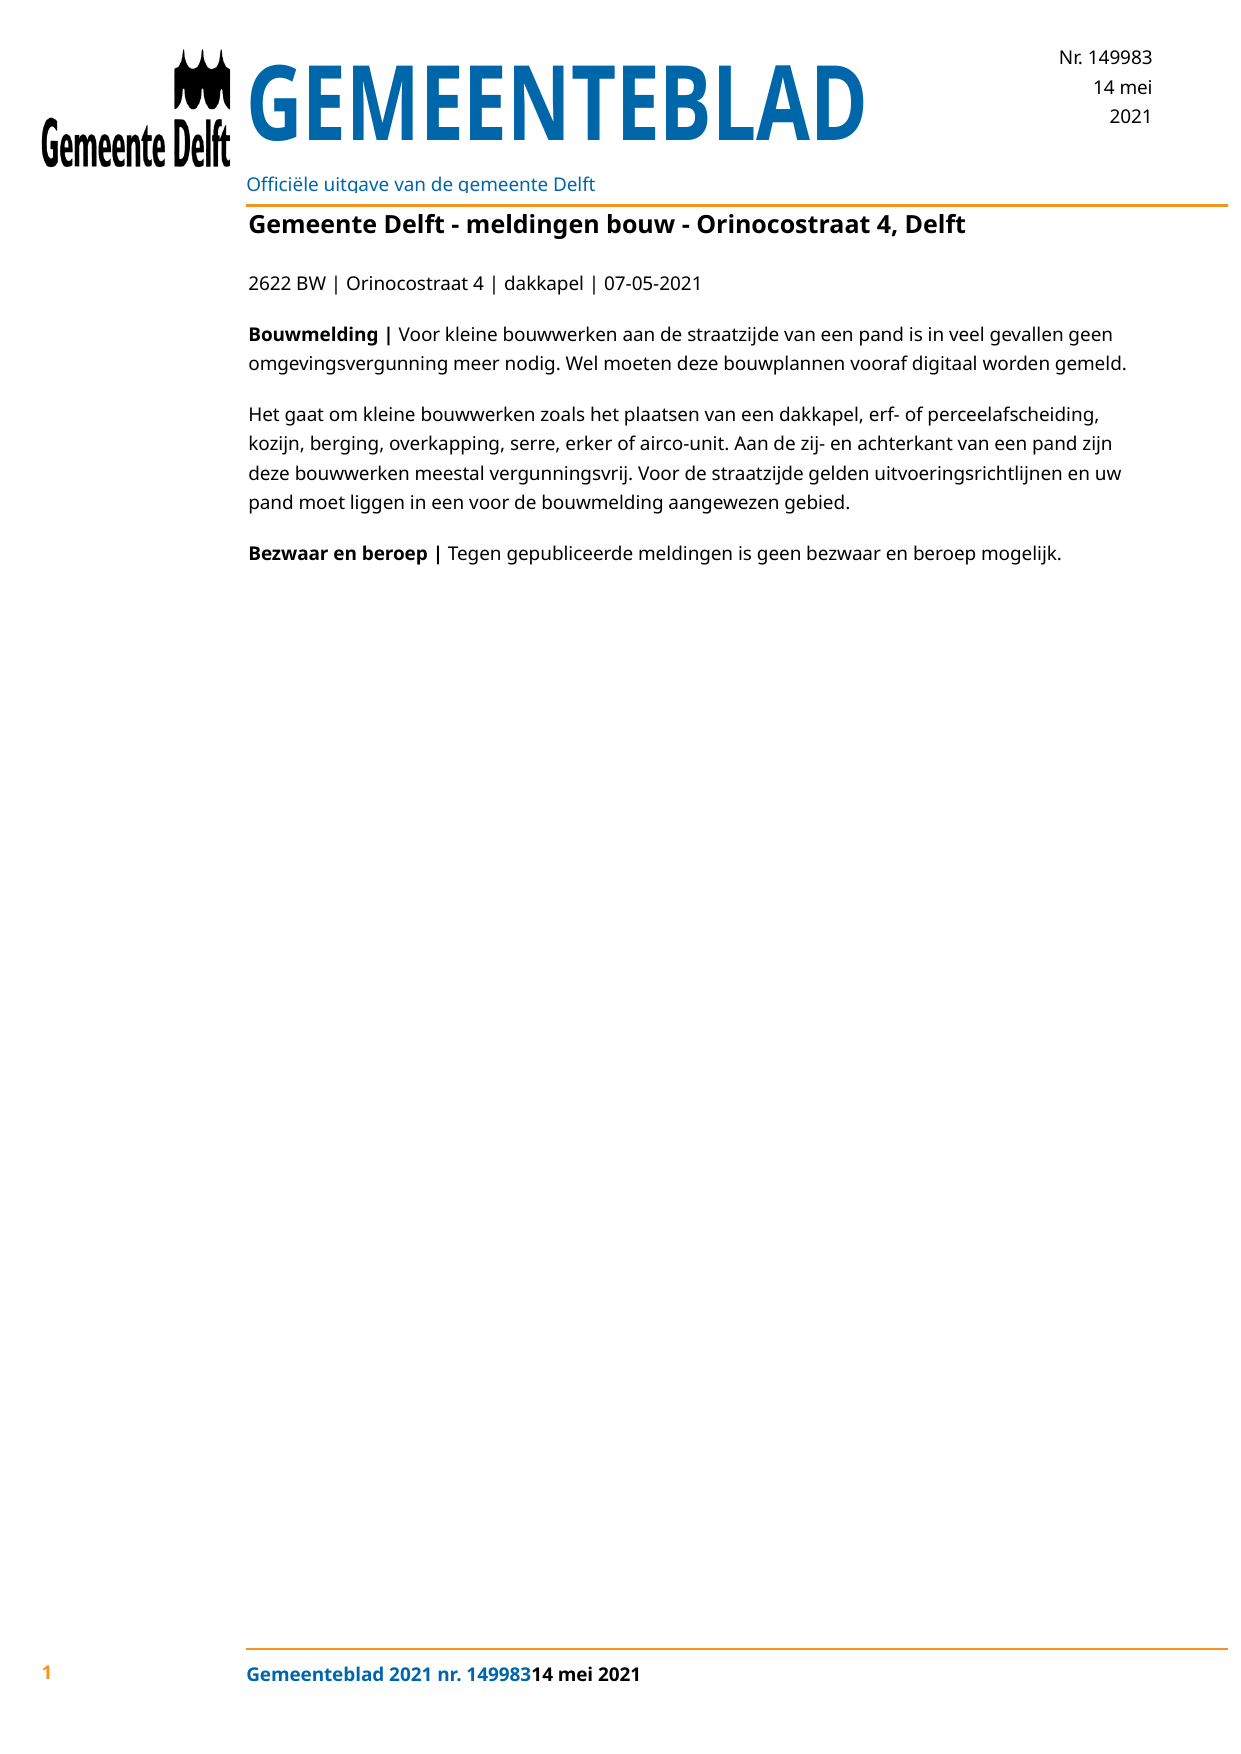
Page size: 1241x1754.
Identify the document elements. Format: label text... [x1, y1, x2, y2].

text Bouwmelding | Voor kleine bouwwerken aan de straatzijde van een pand is in veel gevallen geen omgevingsvergunning meer nodig. Wel moeten deze bouwplannen vooraf digitaal worden gemeld. [248, 321, 1152, 376]
picture [41, 47, 231, 172]
text Bezwaar en beroep | Tegen gepubliceerde meldingen is geen bezwaar en beroep mogelijk. [248, 540, 1152, 566]
text Het gaat om kleine bouwwerken zoals het plaatsen van een dakkapel, erf- of perceelafscheiding, kozijn, berging, overkapping, serre, erker of airco-unit. Aan de zij- en achterkant van een pand zijn deze bouwwerken meestal vergunningsvrij. Voor de straatzijde gelden uitvoeringsrichtlijnen en uw pand moet liggen in een voor de bouwmelding aangewezen gebied. [248, 401, 1152, 515]
text Gemeente Delft - meldingen bouw - Orinocostraat 4, Delft [248, 207, 1152, 241]
text 2622 BW | Orinocostraat 4 | dakkapel | 07-05-2021 [248, 270, 1152, 296]
